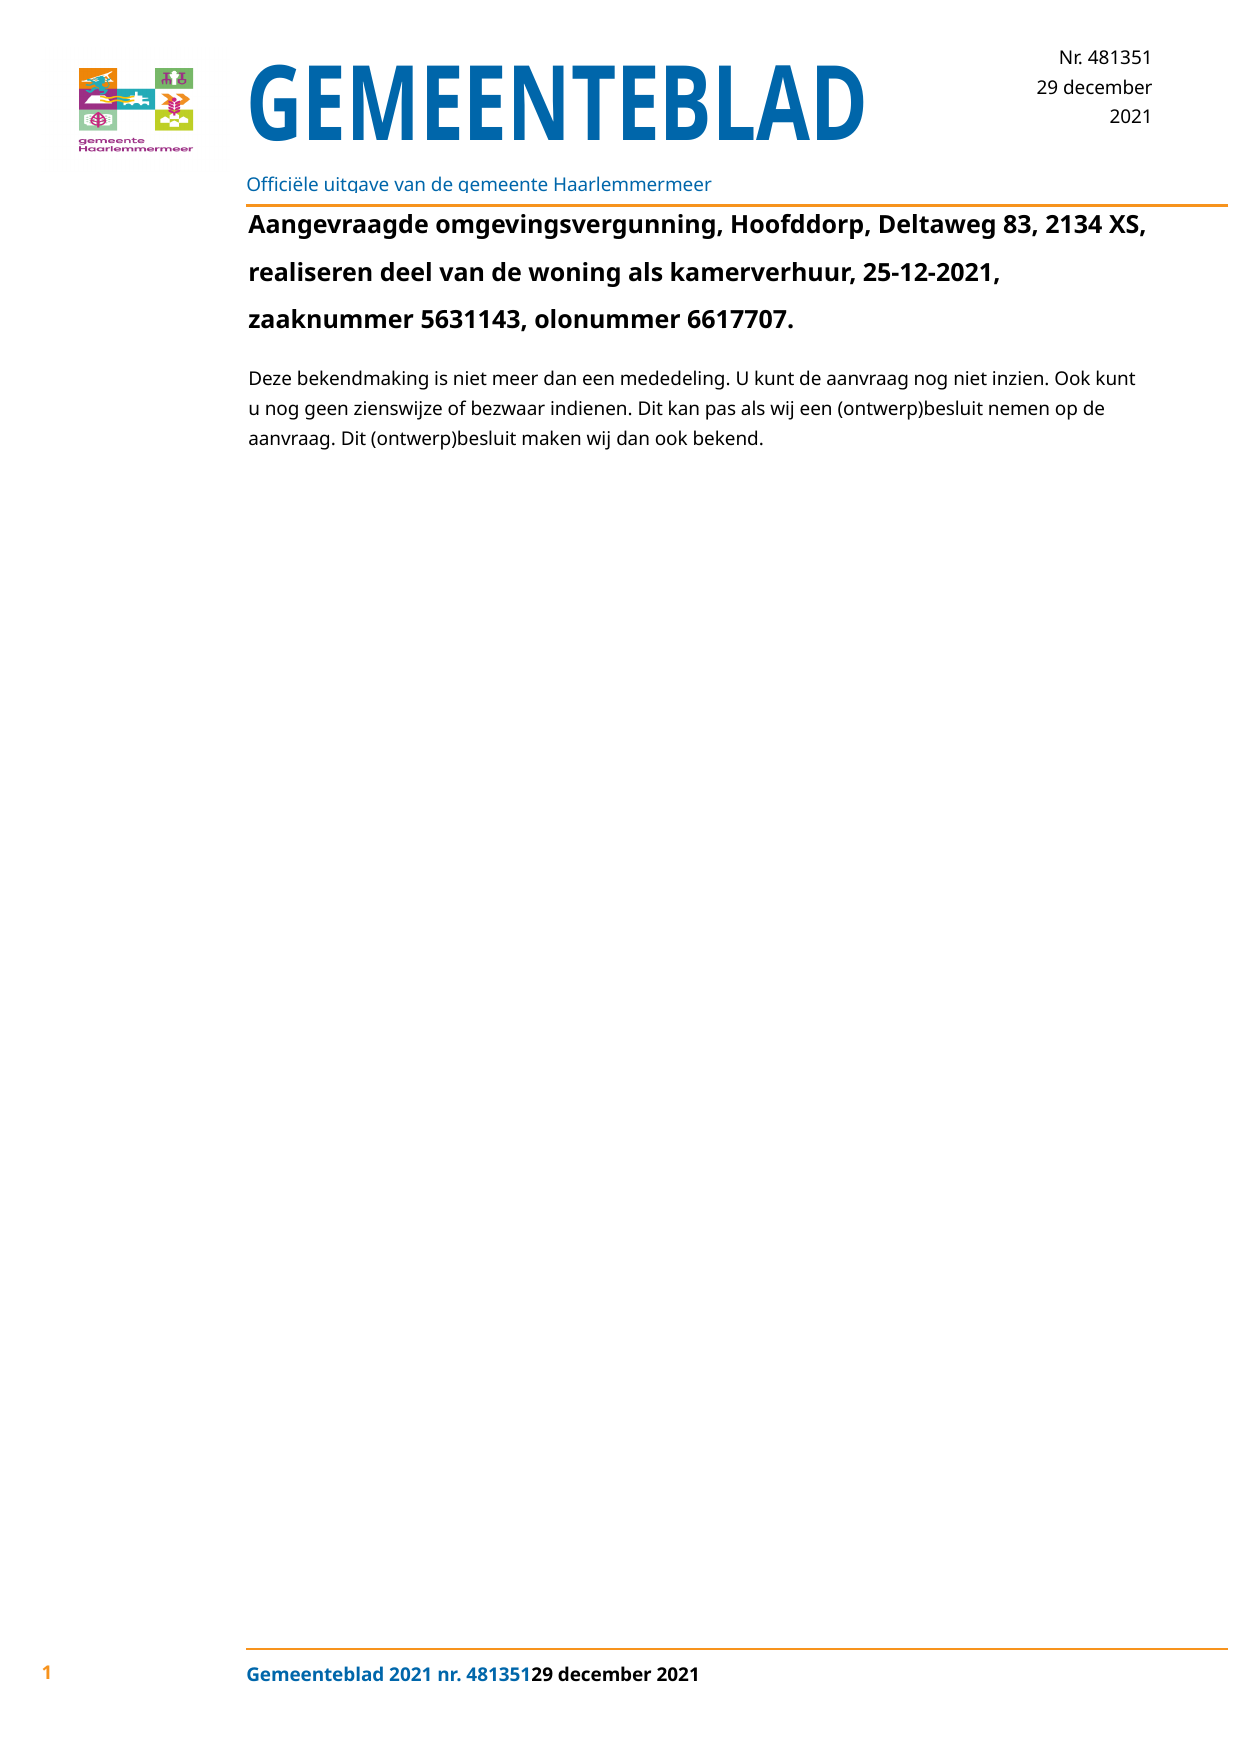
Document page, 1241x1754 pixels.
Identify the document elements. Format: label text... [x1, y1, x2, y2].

text Deze bekendmaking is niet meer dan een mededeling. U kunt de aanvraag nog niet inzien. Ook kunt u nog geen zienswijze of bezwaar indienen. Dit kan pas als wij een (ontwerp)besluit nemen op de aanvraag. Dit (ontwerp)besluit maken wij dan ook bekend. [248, 366, 1152, 450]
text Aangevraagde omgevingsvergunning, Hoofddorp, Deltaweg 83, 2134 XS, realiseren deel van de woning als kamerverhuur, 25-12-2021, zaaknummer 5631143, olonummer 6617707. [248, 207, 1152, 336]
picture [41, 47, 231, 172]
